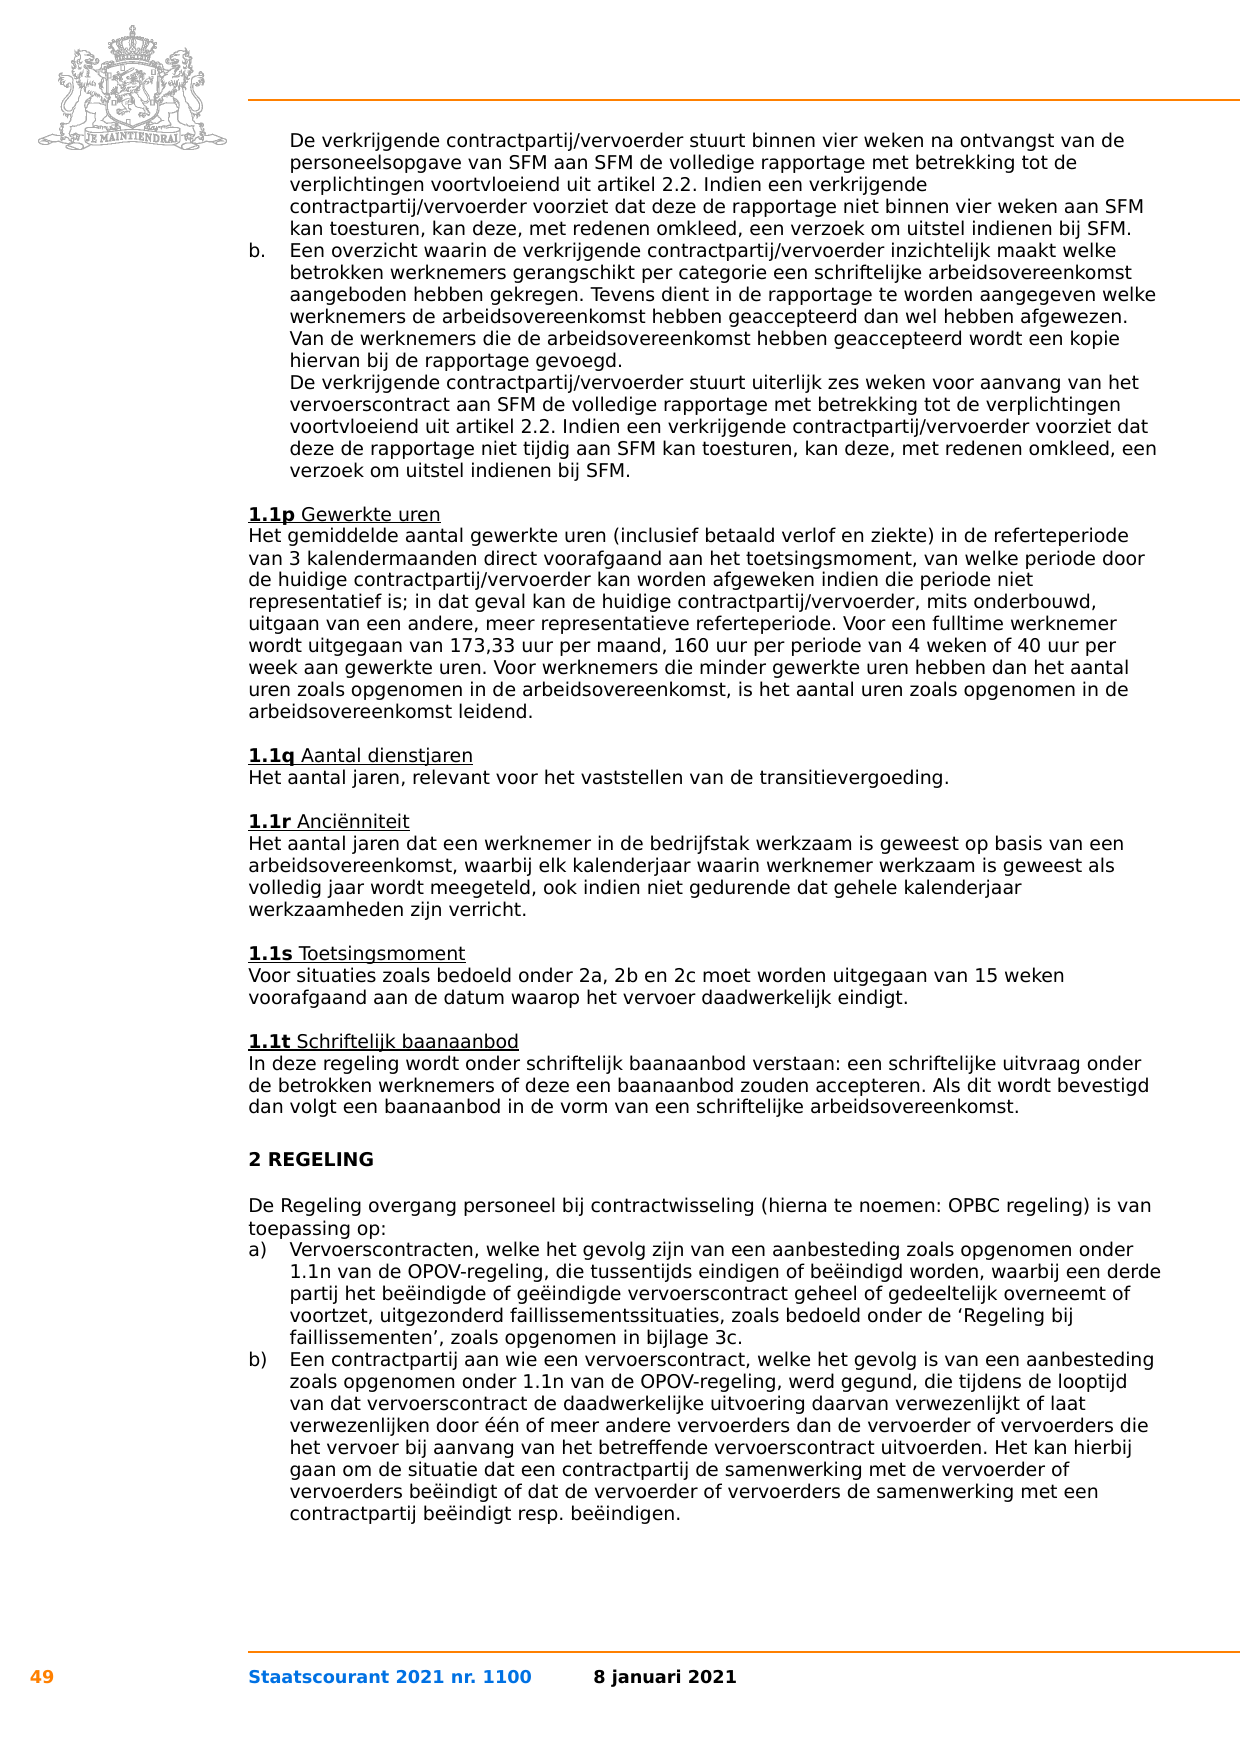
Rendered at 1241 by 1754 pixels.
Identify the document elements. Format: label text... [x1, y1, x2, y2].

text 1.1q Aantal dienstjaren [248, 745, 1163, 767]
text Het aantal jaren, relevant voor het vaststellen van de transitievergoeding. [248, 767, 1163, 789]
text 1.1r Anciënniteit [248, 811, 1163, 833]
text b) Een contractpartij aan wie een vervoerscontract, welke het gevolg is van een aanbesteding zoals opgenomen onder 1.1n van de OPOV-regeling, werd gegund, die tijdens de looptijd van dat vervoerscontract de daadwerkelijke uitvoering daarvan verwezenlijkt of laat verwezenlijken door één of meer andere vervoerders dan de vervoerder of vervoerders die het vervoer bij aanvang van het betreffende vervoerscontract uitvoerden. Het kan hierbij gaan om de situatie dat een contractpartij de samenwerking met de vervoerder of vervoerders beëindigt of dat de vervoerder of vervoerders de samenwerking met een contractpartij beëindigt resp. beëindigen. [248, 1349, 1163, 1525]
picture [38, 25, 227, 150]
text a) Vervoerscontracten, welke het gevolg zijn van een aanbesteding zoals opgenomen onder 1.1n van de OPOV-regeling, die tussentijds eindigen of beëindigd worden, waarbij een derde partij het beëindigde of geëindigde vervoerscontract geheel of gedeeltelijk overneemt of voortzet, uitgezonderd faillissementssituaties, zoals bedoeld onder de ‘Regeling bij faillissementen’, zoals opgenomen in bijlage 3c. [248, 1239, 1163, 1349]
text In deze regeling wordt onder schriftelijk baanaanbod verstaan: een schriftelijke uitvraag onder de betrokken werknemers of deze een baanaanbod zouden accepteren. Als dit wordt bevestigd dan volgt een baanaanbod in de vorm van een schriftelijke arbeidsovereenkomst. [248, 1052, 1163, 1118]
text 1.1p Gewerkte uren [248, 503, 1163, 525]
text De verkrijgende contractpartij/vervoerder stuurt uiterlijk zes weken voor aanvang van het vervoerscontract aan SFM de volledige rapportage met betrekking tot de verplichtingen voortvloeiend uit artikel 2.2. Indien een verkrijgende contractpartij/vervoerder voorziet dat deze de rapportage niet tijdig aan SFM kan toesturen, kan deze, met redenen omkleed, een verzoek om uitstel indienen bij SFM. [289, 372, 1163, 482]
text 1.1t Schriftelijk baanaanbod [248, 1031, 1163, 1052]
text Het aantal jaren dat een werknemer in de bedrijfstak werkzaam is geweest op basis van een arbeidsovereenkomst, waarbij elk kalenderjaar waarin werknemer werkzaam is geweest als volledig jaar wordt meegeteld, ook indien niet gedurende dat gehele kalenderjaar werkzaamheden zijn verricht. [248, 833, 1163, 921]
text Voor situaties zoals bedoeld onder 2a, 2b en 2c moet worden uitgegaan van 15 weken voorafgaand aan de datum waarop het vervoer daadwerkelijk eindigt. [248, 965, 1163, 1009]
text b. Een overzicht waarin de verkrijgende contractpartij/vervoerder inzichtelijk maakt welke betrokken werknemers gerangschikt per categorie een schriftelijke arbeidsovereenkomst aangeboden hebben gekregen. Tevens dient in de rapportage te worden aangegeven welke werknemers de arbeidsovereenkomst hebben geaccepteerd dan wel hebben afgewezen. Van de werknemers die de arbeidsovereenkomst hebben geaccepteerd wordt een kopie hiervan bij de rapportage gevoegd. [248, 240, 1163, 372]
text Het gemiddelde aantal gewerkte uren (inclusief betaald verlof en ziekte) in de referteperiode van 3 kalendermaanden direct voorafgaand aan het toetsingsmoment, van welke periode door de huidige contractpartij/vervoerder kan worden afgeweken indien die periode niet representatief is; in dat geval kan de huidige contractpartij/vervoerder, mits onderbouwd, uitgaan van een andere, meer representatieve referteperiode. Voor een fulltime werknemer wordt uitgegaan van 173,33 uur per maand, 160 uur per periode van 4 weken of 40 uur per week aan gewerkte uren. Voor werknemers die minder gewerkte uren hebben dan het aantal uren zoals opgenomen in de arbeidsovereenkomst, is het aantal uren zoals opgenomen in de arbeidsovereenkomst leidend. [248, 525, 1163, 723]
text 1.1s Toetsingsmoment [248, 943, 1163, 965]
subtitle 2 REGELING [248, 1148, 1163, 1170]
text De Regeling overgang personeel bij contractwisseling (hierna te noemen: OPBC regeling) is van toepassing op: [248, 1195, 1163, 1239]
text De verkrijgende contractpartij/vervoerder stuurt binnen vier weken na ontvangst van de personeelsopgave van SFM aan SFM de volledige rapportage met betrekking tot de verplichtingen voortvloeiend uit artikel 2.2. Indien een verkrijgende contractpartij/vervoerder voorziet dat deze de rapportage niet binnen vier weken aan SFM kan toesturen, kan deze, met redenen omkleed, een verzoek om uitstel indienen bij SFM. [289, 130, 1163, 240]
